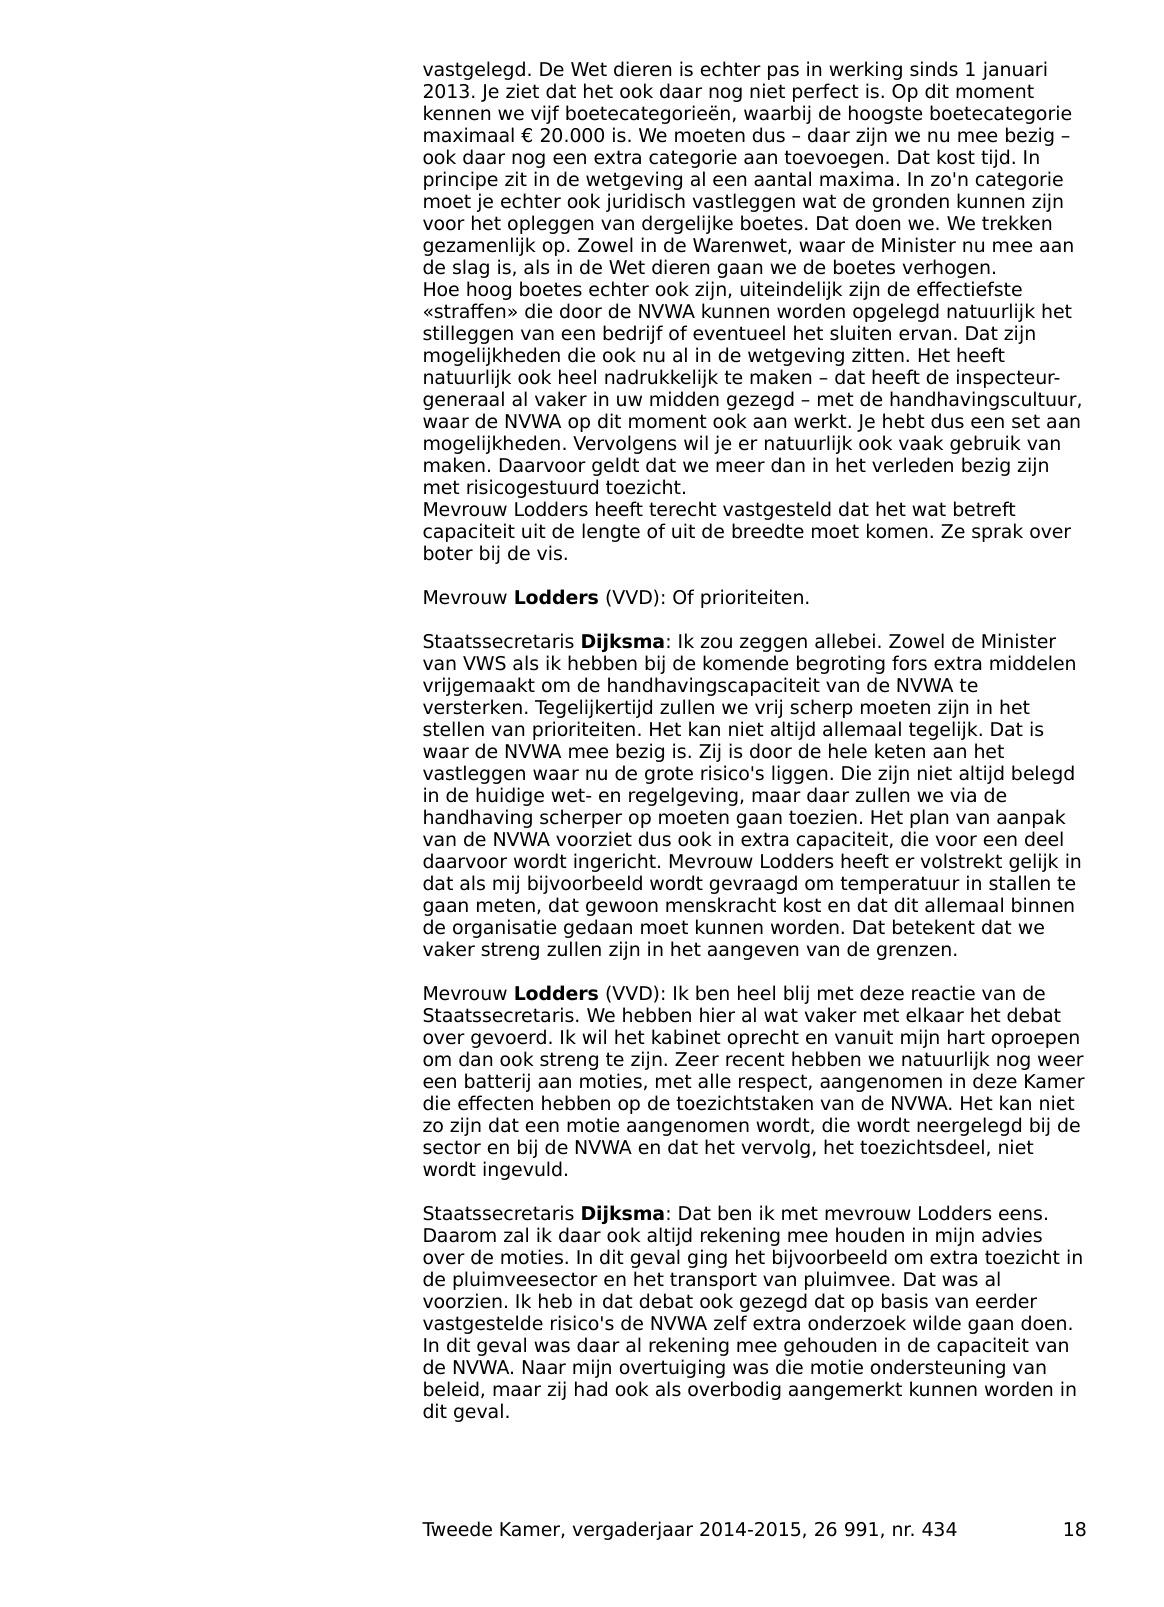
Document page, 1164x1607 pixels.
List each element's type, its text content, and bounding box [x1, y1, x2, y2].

text Mevrouw Lodders (VVD): Of prioriteiten. [422, 587, 1087, 609]
text Mevrouw Lodders heeft terecht vastgesteld dat het wat betreft capaciteit uit de lengte of uit de breedte moet komen. Ze sprak over boter bij de vis. [422, 499, 1087, 564]
text Mevrouw Lodders (VVD): Ik ben heel blij met deze reactie van de Staatssecretaris. We hebben hier al wat vaker met elkaar het debat over gevoerd. Ik wil het kabinet oprecht en vanuit mijn hart oproepen om dan ook streng te zijn. Zeer recent hebben we natuurlijk nog weer een batterij aan moties, met alle respect, aangenomen in deze Kamer die effecten hebben op de toezichtstaken van de NVWA. Het kan niet zo zijn dat een motie aangenomen wordt, die wordt neergelegd bij de sector en bij de NVWA en dat het vervolg, het toezichtsdeel, niet wordt ingevuld. [422, 983, 1087, 1181]
text Staatssecretaris Dijksma: Ik zou zeggen allebei. Zowel de Minister van VWS als ik hebben bij de komende begroting fors extra middelen vrijgemaakt om de handhavingscapaciteit van de NVWA te versterken. Tegelijkertijd zullen we vrij scherp moeten zijn in het stellen van prioriteiten. Het kan niet altijd allemaal tegelijk. Dat is waar de NVWA mee bezig is. Zij is door de hele keten aan het vastleggen waar nu de grote risico's liggen. Die zijn niet altijd belegd in de huidige wet- en regelgeving, maar daar zullen we via de handhaving scherper op moeten gaan toezien. Het plan van aanpak van de NVWA voorziet dus ook in extra capaciteit, die voor een deel daarvoor wordt ingericht. Mevrouw Lodders heeft er volstrekt gelijk in dat als mij bijvoorbeeld wordt gevraagd om temperatuur in stallen te gaan meten, dat gewoon menskracht kost en dat dit allemaal binnen de organisatie gedaan moet kunnen worden. Dat betekent dat we vaker streng zullen zijn in het aangeven van de grenzen. [422, 631, 1087, 961]
text Hoe hoog boetes echter ook zijn, uiteindelijk zijn de effectiefste «straffen» die door de NVWA kunnen worden opgelegd natuurlijk het stilleggen van een bedrijf of eventueel het sluiten ervan. Dat zijn mogelijkheden die ook nu al in de wetgeving zitten. Het heeft natuurlijk ook heel nadrukkelijk te maken – dat heeft de inspecteur-generaal al vaker in uw midden gezegd – met de handhavingscultuur, waar de NVWA op dit moment ook aan werkt. Je hebt dus een set aan mogelijkheden. Vervolgens wil je er natuurlijk ook vaak gebruik van maken. Daarvoor geldt dat we meer dan in het verleden bezig zijn met risicogestuurd toezicht. [422, 279, 1087, 499]
text vastgelegd. De Wet dieren is echter pas in werking sinds 1 januari 2013. Je ziet dat het ook daar nog niet perfect is. Op dit moment kennen we vijf boetecategorieën, waarbij de hoogste boetecategorie maximaal € 20.000 is. We moeten dus – daar zijn we nu mee bezig – ook daar nog een extra categorie aan toevoegen. Dat kost tijd. In principe zit in de wetgeving al een aantal maxima. In zo'n categorie moet je echter ook juridisch vastleggen wat de gronden kunnen zijn voor het opleggen van dergelijke boetes. Dat doen we. We trekken gezamenlijk op. Zowel in de Warenwet, waar de Minister nu mee aan de slag is, als in de Wet dieren gaan we de boetes verhogen. [422, 59, 1087, 279]
text Staatssecretaris Dijksma: Dat ben ik met mevrouw Lodders eens. Daarom zal ik daar ook altijd rekening mee houden in mijn advies over de moties. In dit geval ging het bijvoorbeeld om extra toezicht in de pluimveesector en het transport van pluimvee. Dat was al voorzien. Ik heb in dat debat ook gezegd dat op basis van eerder vastgestelde risico's de NVWA zelf extra onderzoek wilde gaan doen. In dit geval was daar al rekening mee gehouden in de capaciteit van de NVWA. Naar mijn overtuiging was die motie ondersteuning van beleid, maar zij had ook als overbodig aangemerkt kunnen worden in dit geval. [422, 1203, 1087, 1423]
